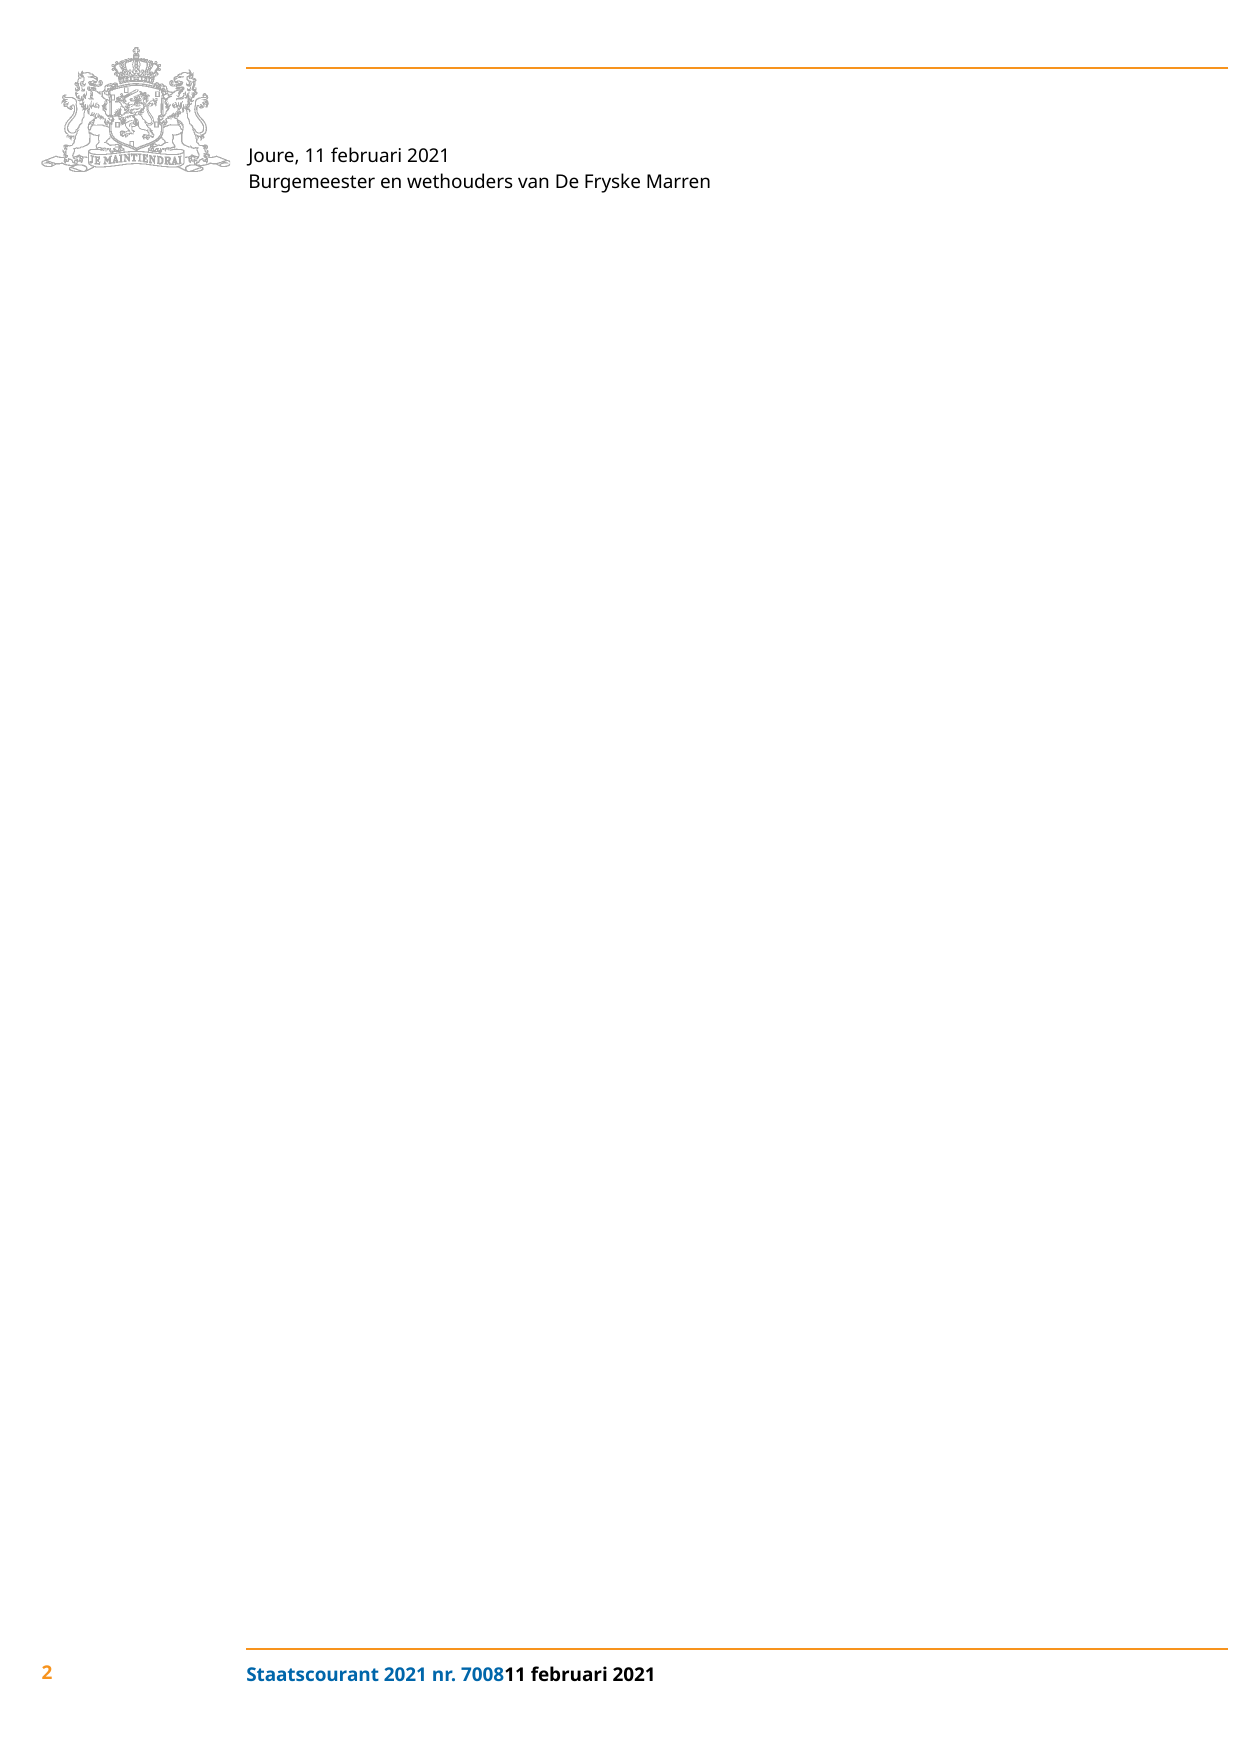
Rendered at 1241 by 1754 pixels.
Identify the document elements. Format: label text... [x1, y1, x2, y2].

picture [41, 47, 231, 172]
text Joure, 11 februari 2021 [248, 143, 1152, 168]
text Burgemeester en wethouders van De Fryske Marren [248, 168, 1152, 194]
